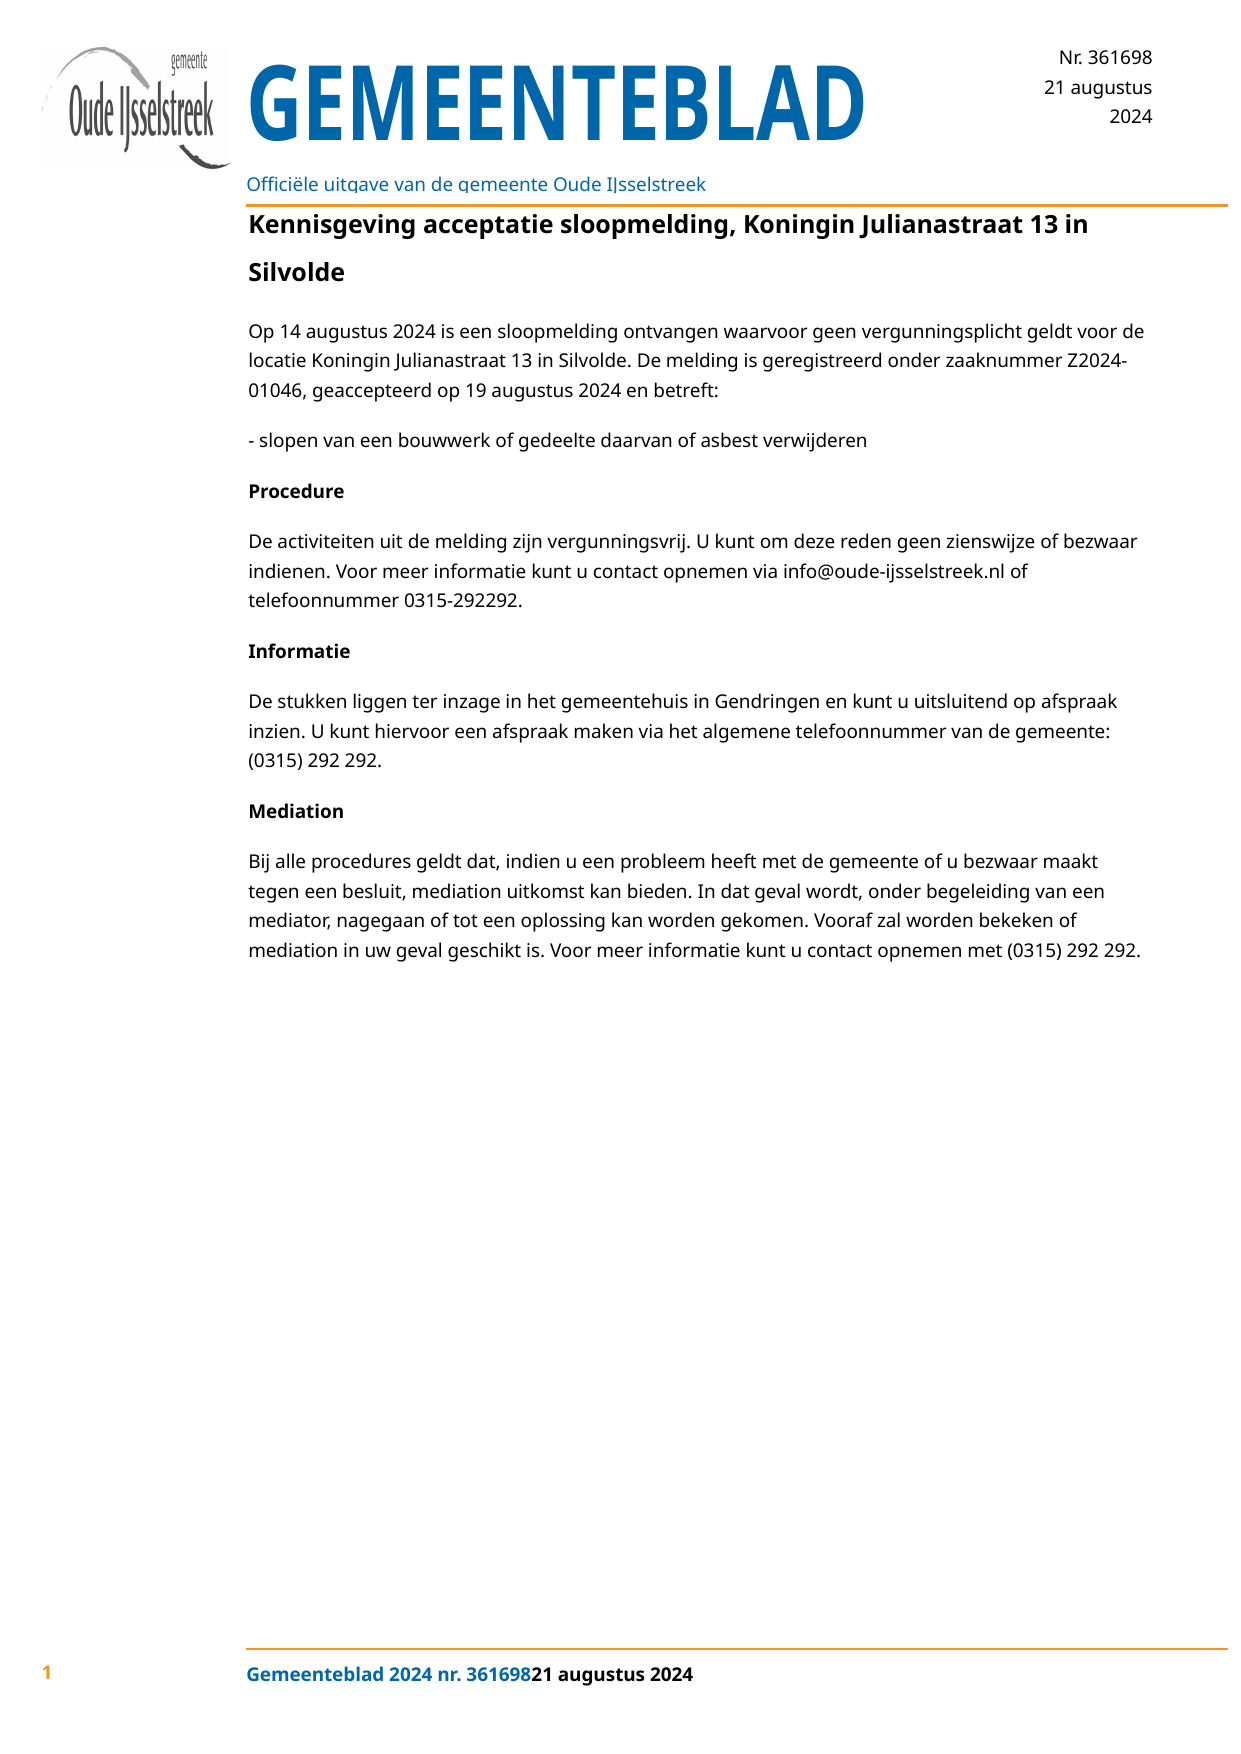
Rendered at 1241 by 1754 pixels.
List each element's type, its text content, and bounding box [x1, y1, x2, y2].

picture [41, 47, 231, 172]
text Op 14 augustus 2024 is een sloopmelding ontvangen waarvoor geen vergunningsplicht geldt voor de locatie Koningin Julianastraat 13 in Silvolde. De melding is geregistreerd onder zaaknummer Z2024-01046, geaccepteerd op 19 augustus 2024 en betreft: [248, 318, 1152, 403]
text Mediation [248, 798, 1152, 824]
text De stukken liggen ter inzage in het gemeentehuis in Gendringen en kunt u uitsluitend op afspraak inzien. U kunt hiervoor een afspraak maken via het algemene telefoonnummer van de gemeente: (0315) 292 292. [248, 688, 1152, 773]
text Informatie [248, 638, 1152, 664]
text Kennisgeving acceptatie sloopmelding, Koningin Julianastraat 13 in Silvolde [248, 207, 1152, 288]
text Procedure [248, 478, 1152, 504]
text Bij alle procedures geldt dat, indien u een probleem heeft met de gemeente of u bezwaar maakt tegen een besluit, mediation uitkomst kan bieden. In dat geval wordt, onder begeleiding van een mediator, nagegaan of tot een oplossing kan worden gekomen. Vooraf zal worden bekeken of mediation in uw geval geschikt is. Voor meer informatie kunt u contact opnemen met (0315) 292 292. [248, 848, 1152, 963]
text - slopen van een bouwwerk of gedeelte daarvan of asbest verwijderen [248, 427, 1152, 453]
text De activiteiten uit de melding zijn vergunningsvrij. U kunt om deze reden geen zienswijze of bezwaar indienen. Voor meer informatie kunt u contact opnemen via info@oude-ijsselstreek.nl of telefoonnummer 0315-292292. [248, 528, 1152, 613]
